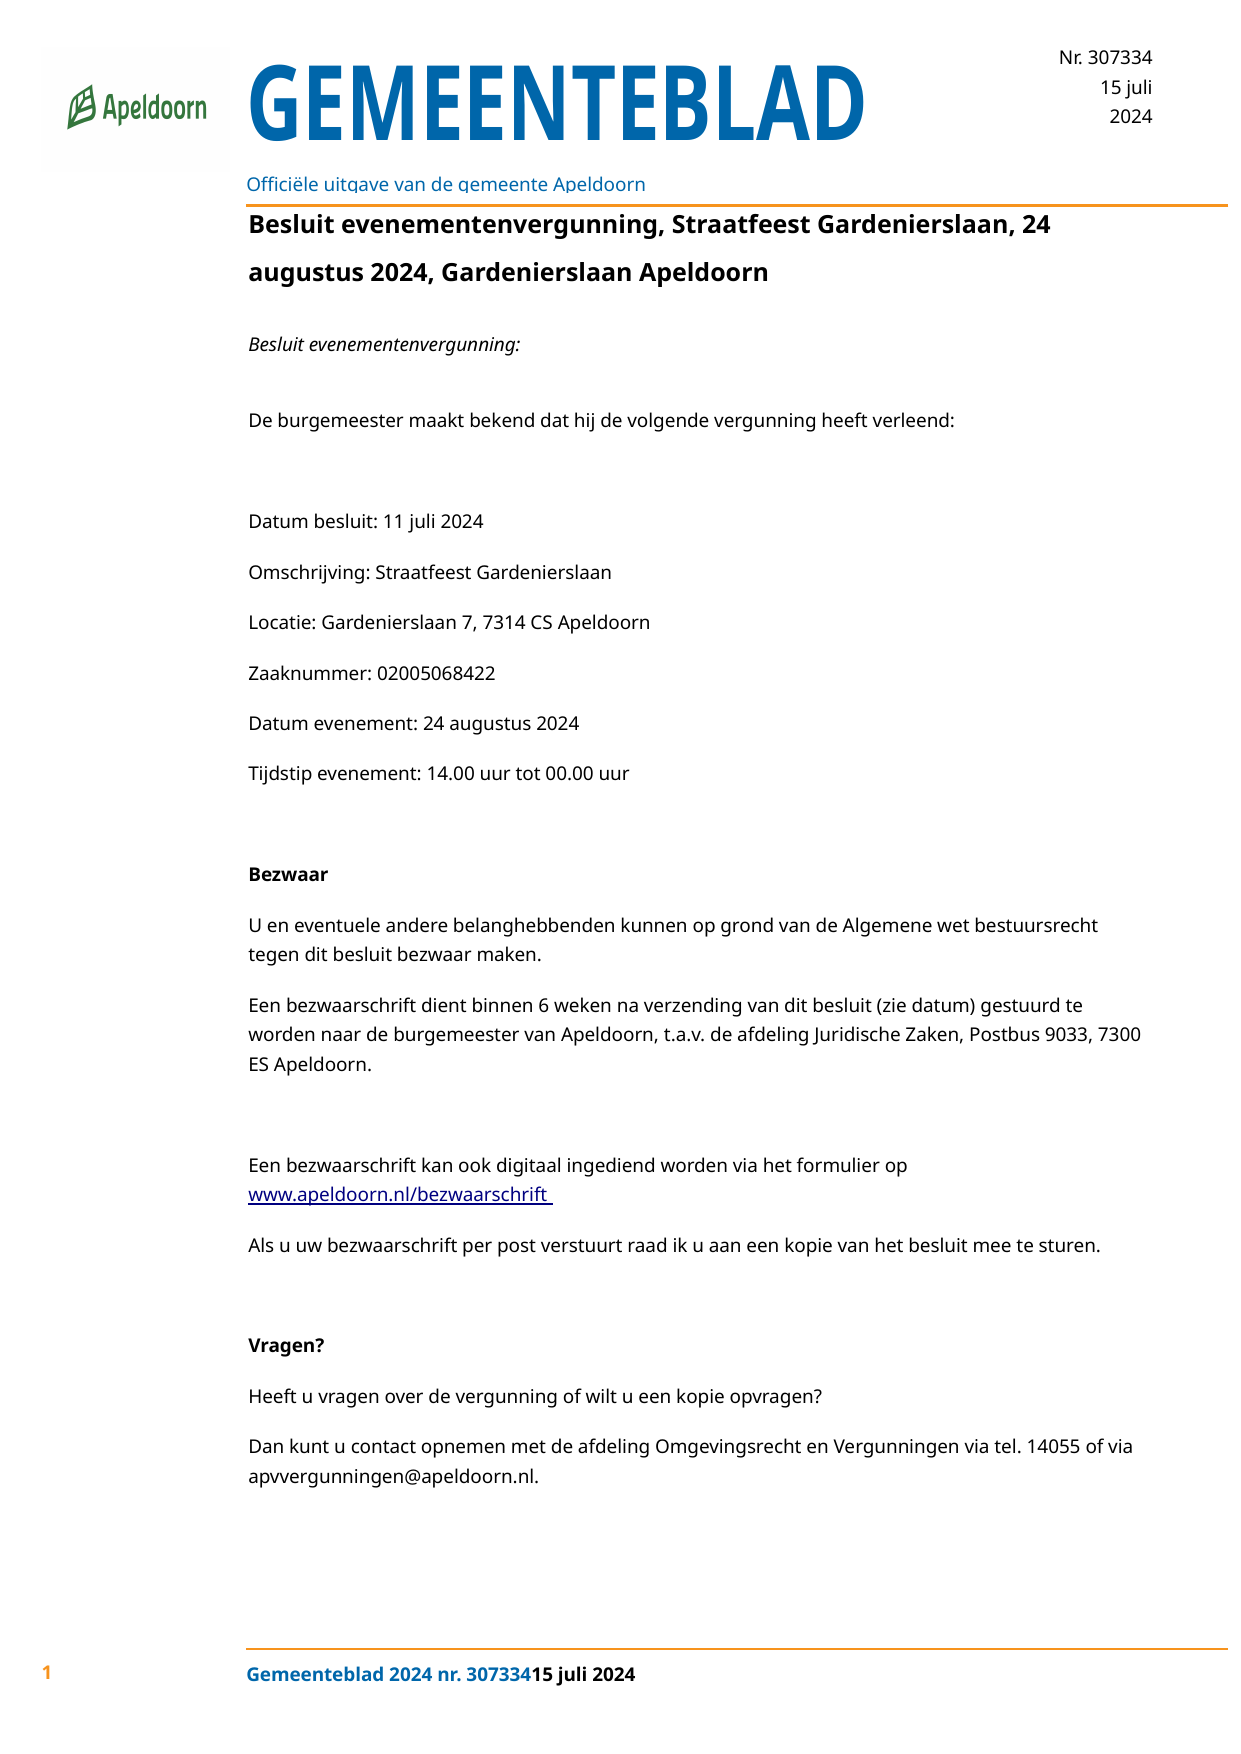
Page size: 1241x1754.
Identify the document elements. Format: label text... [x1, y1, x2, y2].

text U en eventuele andere belanghebbenden kunnen op grond van de Algemene wet bestuursrecht tegen dit besluit bezwaar maken. [248, 912, 1152, 967]
text Zaaknummer: 02005068422 [248, 660, 1152, 685]
text Datum evenement: 24 augustus 2024 [248, 710, 1152, 736]
text Vragen? [248, 1333, 1152, 1358]
text Een bezwaarschrift dient binnen 6 weken na verzending van dit besluit (zie datum) gestuurd te worden naar de burgemeester van Apeldoorn, t.a.v. de afdeling Juridische Zaken, Postbus 9033, 7300 ES Apeldoorn. [248, 992, 1152, 1077]
text Datum besluit: 11 juli 2024 [248, 508, 1152, 534]
text Dan kunt u contact opnemen met de afdeling Omgevingsrecht en Vergunningen via tel. 14055 of via apvvergunningen@apeldoorn.nl. [248, 1433, 1152, 1489]
text Locatie: Gardenierslaan 7, 7314 CS Apeldoorn [248, 609, 1152, 635]
text Besluit evenementenvergunning: [248, 331, 1152, 357]
text Heeft u vragen over de vergunning of wilt u een kopie opvragen? [248, 1383, 1152, 1409]
text Als u uw bezwaarschrift per post verstuurt raad ik u aan een kopie van het besluit mee te sturen. [248, 1232, 1152, 1257]
text Besluit evenementenvergunning, Straatfeest Gardenierslaan, 24 augustus 2024, Gardenierslaan Apeldoorn [248, 207, 1152, 288]
picture [41, 47, 231, 172]
text Omschrijving: Straatfeest Gardenierslaan [248, 559, 1152, 584]
text De burgemeester maakt bekend dat hij de volgende vergunning heeft verleend: [248, 408, 1152, 433]
text Bezwaar [248, 861, 1152, 887]
text Tijdstip evenement: 14.00 uur tot 00.00 uur [248, 761, 1152, 786]
text Een bezwaarschrift kan ook digitaal ingediend worden via het formulier op www.apeldoorn.nl/bezwaarschrift [248, 1152, 1152, 1207]
